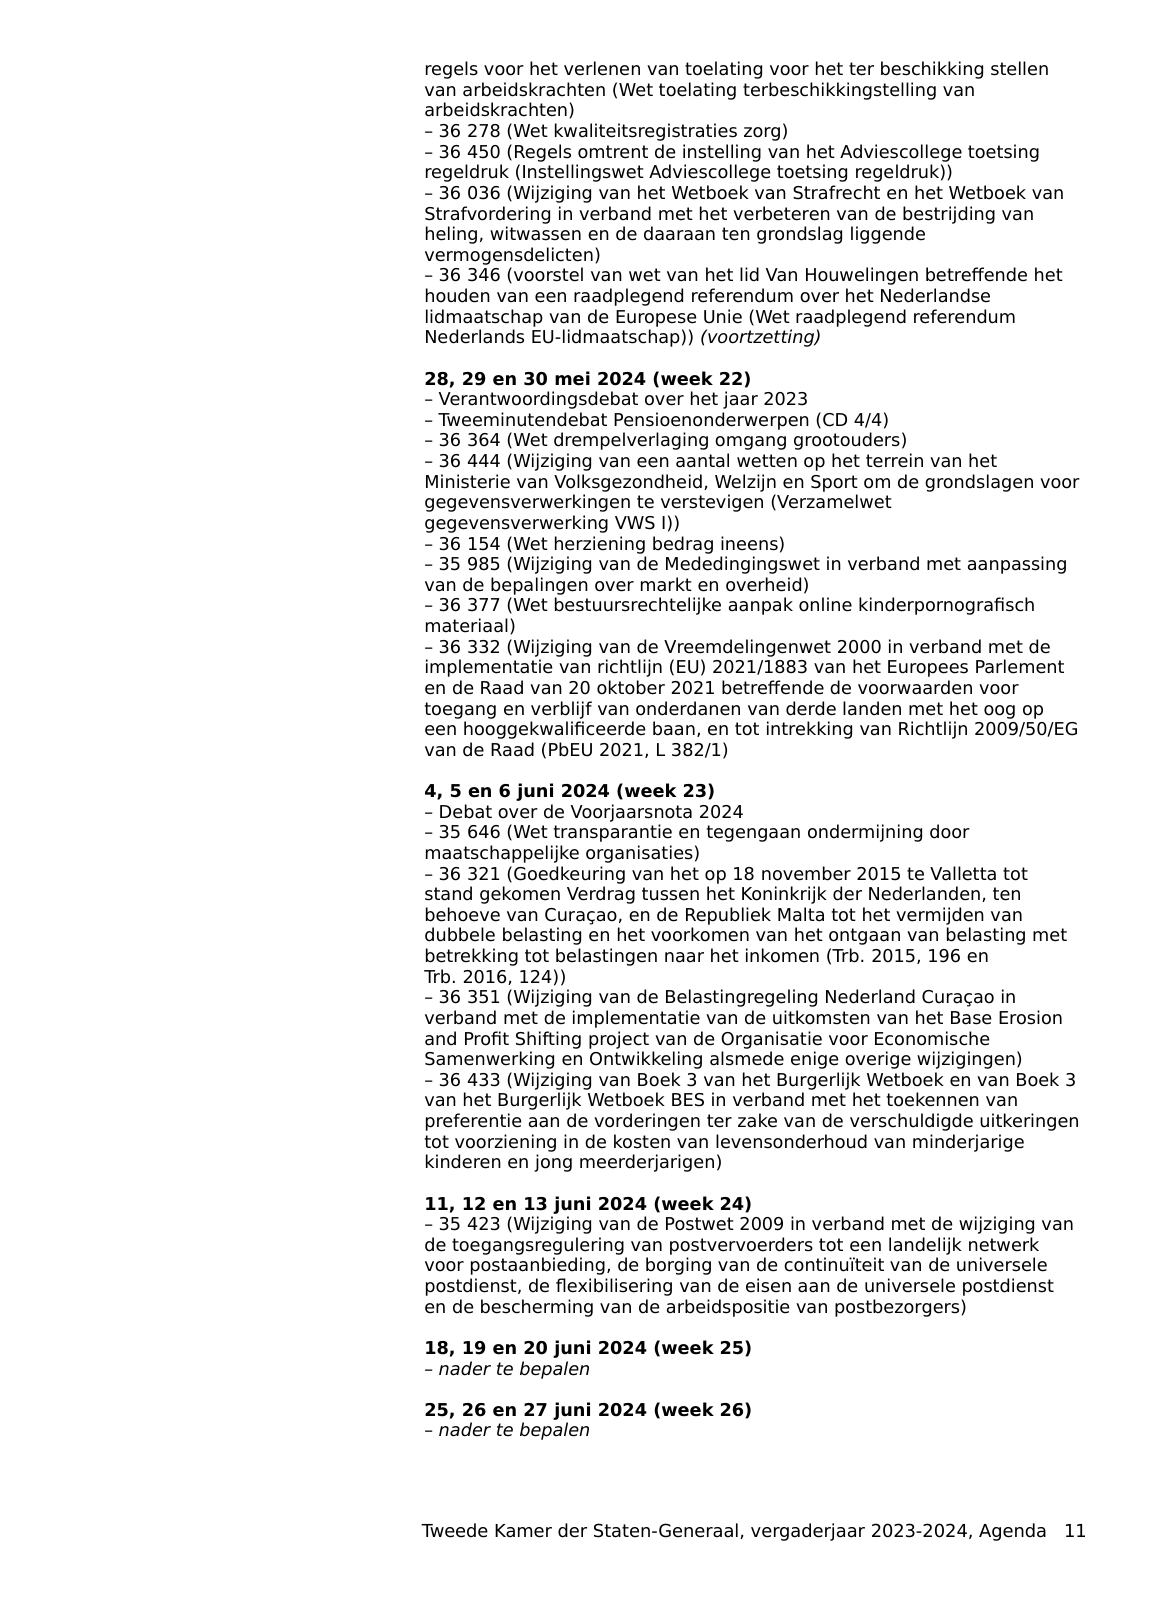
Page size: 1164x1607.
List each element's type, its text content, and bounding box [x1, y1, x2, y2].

table_cell 28, 29 en 30 mei 2024 (week 22) [418, 369, 1087, 389]
table_cell [401, 554, 418, 595]
table_cell [401, 1379, 418, 1400]
table_cell [77, 183, 401, 265]
table_cell [77, 1400, 401, 1420]
table_cell [77, 410, 401, 430]
table_cell regels voor het verlenen van toelating voor het ter beschikking stellen van arbeidskrachten (Wet toelating terbeschikkingstelling van arbeidskrachten) [418, 59, 1087, 121]
table_cell [77, 121, 401, 142]
table_cell – 36 364 (Wet drempelverlaging omgang grootouders) [418, 430, 1087, 451]
table_cell [401, 822, 418, 863]
table_cell [401, 1317, 418, 1338]
table_cell [401, 595, 418, 637]
table_cell – 36 351 (Wijziging van de Belastingregeling Nederland Curaçao in verband met de implementatie van de uitkomsten van het Base Erosion and Profit Shifting project van de Organisatie voor Economische Samenwerking en Ontwikkeling alsmede enige overige wijzigingen) [418, 987, 1087, 1070]
table_cell [401, 451, 418, 533]
table_cell [77, 987, 401, 1070]
table_cell [401, 1338, 418, 1358]
table_cell [401, 1214, 418, 1317]
table_cell [401, 1400, 418, 1420]
table_cell [77, 451, 401, 533]
table_cell [77, 348, 401, 368]
table_cell [401, 760, 418, 781]
table_cell [401, 1359, 418, 1379]
table_cell [77, 1420, 401, 1441]
table_cell [77, 265, 401, 348]
table_cell [401, 534, 418, 554]
table_cell [401, 410, 418, 430]
table_cell [401, 142, 418, 183]
table_cell [401, 389, 418, 410]
table_cell [418, 348, 1087, 368]
table_cell [401, 1173, 418, 1193]
table_cell [77, 1214, 401, 1317]
table_cell – 35 646 (Wet transparantie en tegengaan ondermijning door maatschappelijke organisaties) [418, 822, 1087, 863]
table_cell [401, 1420, 418, 1441]
table_cell [77, 59, 401, 121]
table_cell [77, 822, 401, 863]
table_cell [77, 781, 401, 802]
table_cell [401, 369, 418, 389]
table_cell 18, 19 en 20 juni 2024 (week 25) [418, 1338, 1087, 1358]
table_cell [77, 864, 401, 987]
table_cell [401, 59, 418, 121]
table_cell 4, 5 en 6 juni 2024 (week 23) [418, 781, 1087, 802]
table_cell [418, 1441, 1087, 1462]
table_cell – 35 985 (Wijziging van de Mededingingswet in verband met aanpassing van de bepalingen over markt en overheid) [418, 554, 1087, 595]
table_cell – 36 278 (Wet kwaliteitsregistraties zorg) [418, 121, 1087, 142]
table_cell [401, 265, 418, 348]
table_cell [401, 864, 418, 987]
table_cell [418, 1317, 1087, 1338]
table_cell – 36 433 (Wijziging van Boek 3 van het Burgerlijk Wetboek en van Boek 3 van het Burgerlijk Wetboek BES in verband met het toekennen van preferentie aan de vorderingen ter zake van de verschuldigde uitkeringen tot voorziening in de kosten van levensonderhoud van minderjarige kinderen en jong meerderjarigen) [418, 1070, 1087, 1173]
table_cell [418, 1379, 1087, 1400]
table_cell [77, 1338, 401, 1358]
table_cell [77, 430, 401, 451]
table_cell – 36 321 (Goedkeuring van het op 18 november 2015 te Valletta tot stand gekomen Verdrag tussen het Koninkrijk der Nederlanden, ten behoeve van Curaçao, en de Republiek Malta tot het vermijden van dubbele belasting en het voorkomen van het ontgaan van belasting met betrekking tot belastingen naar het inkomen (Trb. 2015, 196 en Trb. 2016, 124)) [418, 864, 1087, 987]
table_cell – 36 377 (Wet bestuursrechtelijke aanpak online kinderpornografisch materiaal) [418, 595, 1087, 637]
table_cell [77, 1379, 401, 1400]
table_cell [77, 369, 401, 389]
table_cell [401, 802, 418, 822]
table_cell [77, 1317, 401, 1338]
table_cell – 36 450 (Regels omtrent de instelling van het Adviescollege toetsing regeldruk (Instellingswet Adviescollege toetsing regeldruk)) [418, 142, 1087, 183]
table_cell [77, 802, 401, 822]
table_cell [401, 637, 418, 760]
table_cell – 35 423 (Wijziging van de Postwet 2009 in verband met de wijziging van de toegangsregulering van postvervoerders tot een landelijk netwerk voor postaanbieding, de borging van de continuïteit van de universele postdienst, de flexibilisering van de eisen aan de universele postdienst en de bescherming van de arbeidspositie van postbezorgers) [418, 1214, 1087, 1317]
table_cell [77, 389, 401, 410]
table_cell – Verantwoordingsdebat over het jaar 2023 [418, 389, 1087, 410]
table_cell [77, 760, 401, 781]
table_cell [401, 348, 418, 368]
table_cell – Tweeminutendebat Pensioenonderwerpen (CD 4/4) [418, 410, 1087, 430]
table_cell – 36 036 (Wijziging van het Wetboek van Strafrecht en het Wetboek van Strafvordering in verband met het verbeteren van de bestrijding van heling, witwassen en de daaraan ten grondslag liggende vermogensdelicten) [418, 183, 1087, 265]
table_cell [77, 1441, 401, 1462]
table_cell [77, 1173, 401, 1193]
table_cell [77, 554, 401, 595]
table_cell [77, 595, 401, 637]
table_cell 11, 12 en 13 juni 2024 (week 24) [418, 1194, 1087, 1214]
table_cell – nader te bepalen [418, 1420, 1087, 1441]
table_cell [77, 1070, 401, 1173]
table_cell – Debat over de Voorjaarsnota 2024 [418, 802, 1087, 822]
table_cell [401, 987, 418, 1070]
table_cell 25, 26 en 27 juni 2024 (week 26) [418, 1400, 1087, 1420]
table_cell [77, 534, 401, 554]
table_cell [401, 781, 418, 802]
table_cell – nader te bepalen [418, 1359, 1087, 1379]
table_cell [77, 1194, 401, 1214]
table_cell [77, 637, 401, 760]
table_cell [77, 142, 401, 183]
table_cell – 36 332 (Wijziging van de Vreemdelingenwet 2000 in verband met de implementatie van richtlijn (EU) 2021/1883 van het Europees Parlement en de Raad van 20 oktober 2021 betreffende de voorwaarden voor toegang en verblijf van onderdanen van derde landen met het oog op een hooggekwalificeerde baan, en tot intrekking van Richtlijn 2009/50/EG van de Raad (PbEU 2021, L 382/1) [418, 637, 1087, 760]
table_cell [401, 430, 418, 451]
table_cell [401, 1194, 418, 1214]
table_cell [401, 1441, 418, 1462]
table_cell – 36 444 (Wijziging van een aantal wetten op het terrein van het Ministerie van Volksgezondheid, Welzijn en Sport om de grondslagen voor gegevensverwerkingen te verstevigen (Verzamelwet gegevensverwerking VWS I)) [418, 451, 1087, 533]
table_cell [401, 121, 418, 142]
table_cell – 36 346 (voorstel van wet van het lid Van Houwelingen betreffende het houden van een raadplegend referendum over het Nederlandse lidmaatschap van de Europese Unie (Wet raadplegend referendum Nederlands EU-lidmaatschap)) (voortzetting) [418, 265, 1087, 348]
table_cell – 36 154 (Wet herziening bedrag ineens) [418, 534, 1087, 554]
table_cell [418, 760, 1087, 781]
table_cell [418, 1173, 1087, 1193]
table_cell [401, 1070, 418, 1173]
table_cell [77, 1359, 401, 1379]
table_cell [401, 183, 418, 265]
